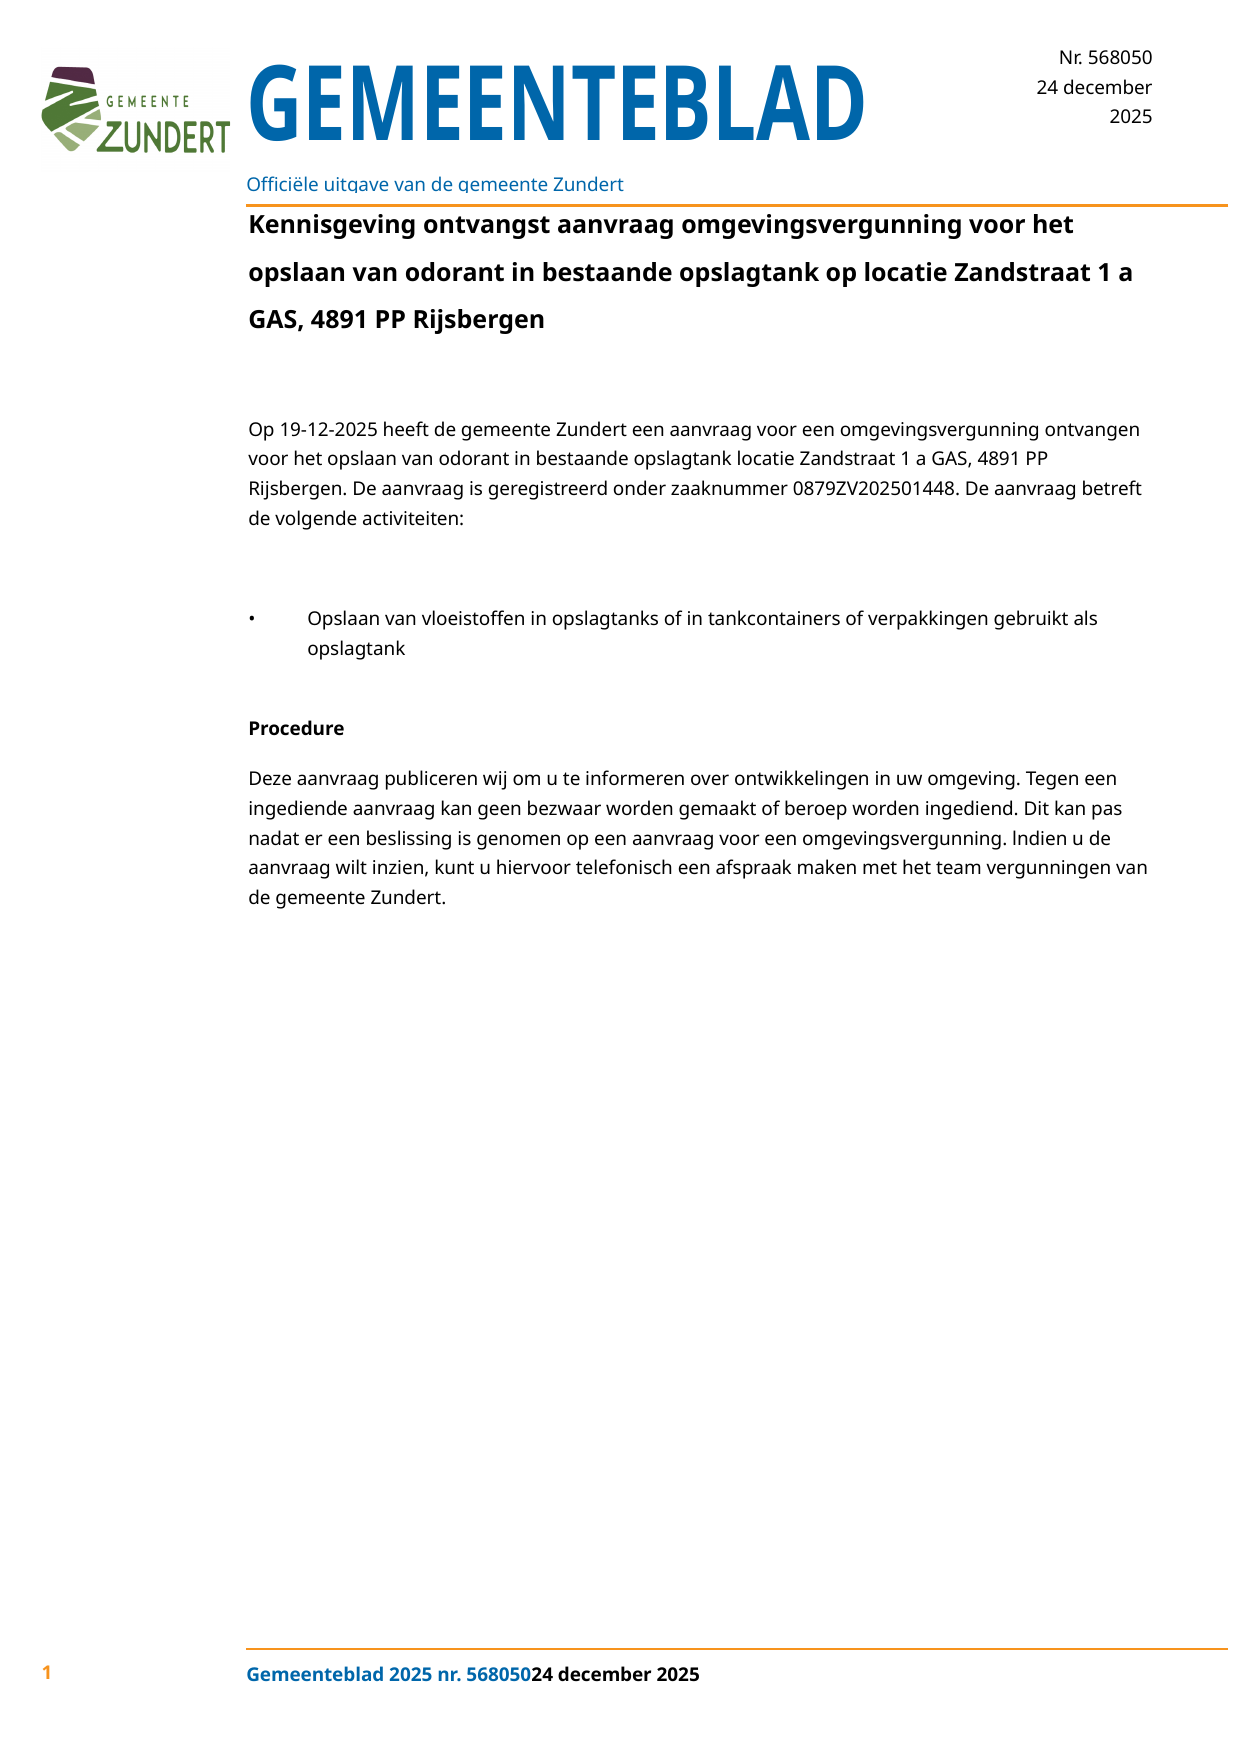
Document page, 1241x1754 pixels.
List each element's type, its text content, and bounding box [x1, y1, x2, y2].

text Deze aanvraag publiceren wij om u te informeren over ontwikkelingen in uw omgeving. Tegen een ingediende aanvraag kan geen bezwaar worden gemaakt of beroep worden ingediend. Dit kan pas nadat er een beslissing is genomen op een aanvraag voor een omgevingsvergunning. lndien u de aanvraag wilt inzien, kunt u hiervoor telefonisch een afspraak maken met het team vergunningen van de gemeente Zundert. [248, 766, 1152, 909]
list Opslaan van vloeistoffen in opslagtanks of in tankcontainers of verpakkingen gebruikt als opslagtank [248, 606, 1152, 661]
text Procedure [248, 715, 1152, 741]
text Kennisgeving ontvangst aanvraag omgevingsvergunning voor het opslaan van odorant in bestaande opslagtank op locatie Zandstraat 1 a GAS, 4891 PP Rijsbergen [248, 207, 1152, 336]
text Op 19-12-2025 heeft de gemeente Zundert een aanvraag voor een omgevingsvergunning ontvangen voor het opslaan van odorant in bestaande opslagtank locatie Zandstraat 1 a GAS, 4891 PP Rijsbergen. De aanvraag is geregistreerd onder zaaknummer 0879ZV202501448. De aanvraag betreft de volgende activiteiten: [248, 416, 1152, 530]
picture [41, 47, 231, 172]
